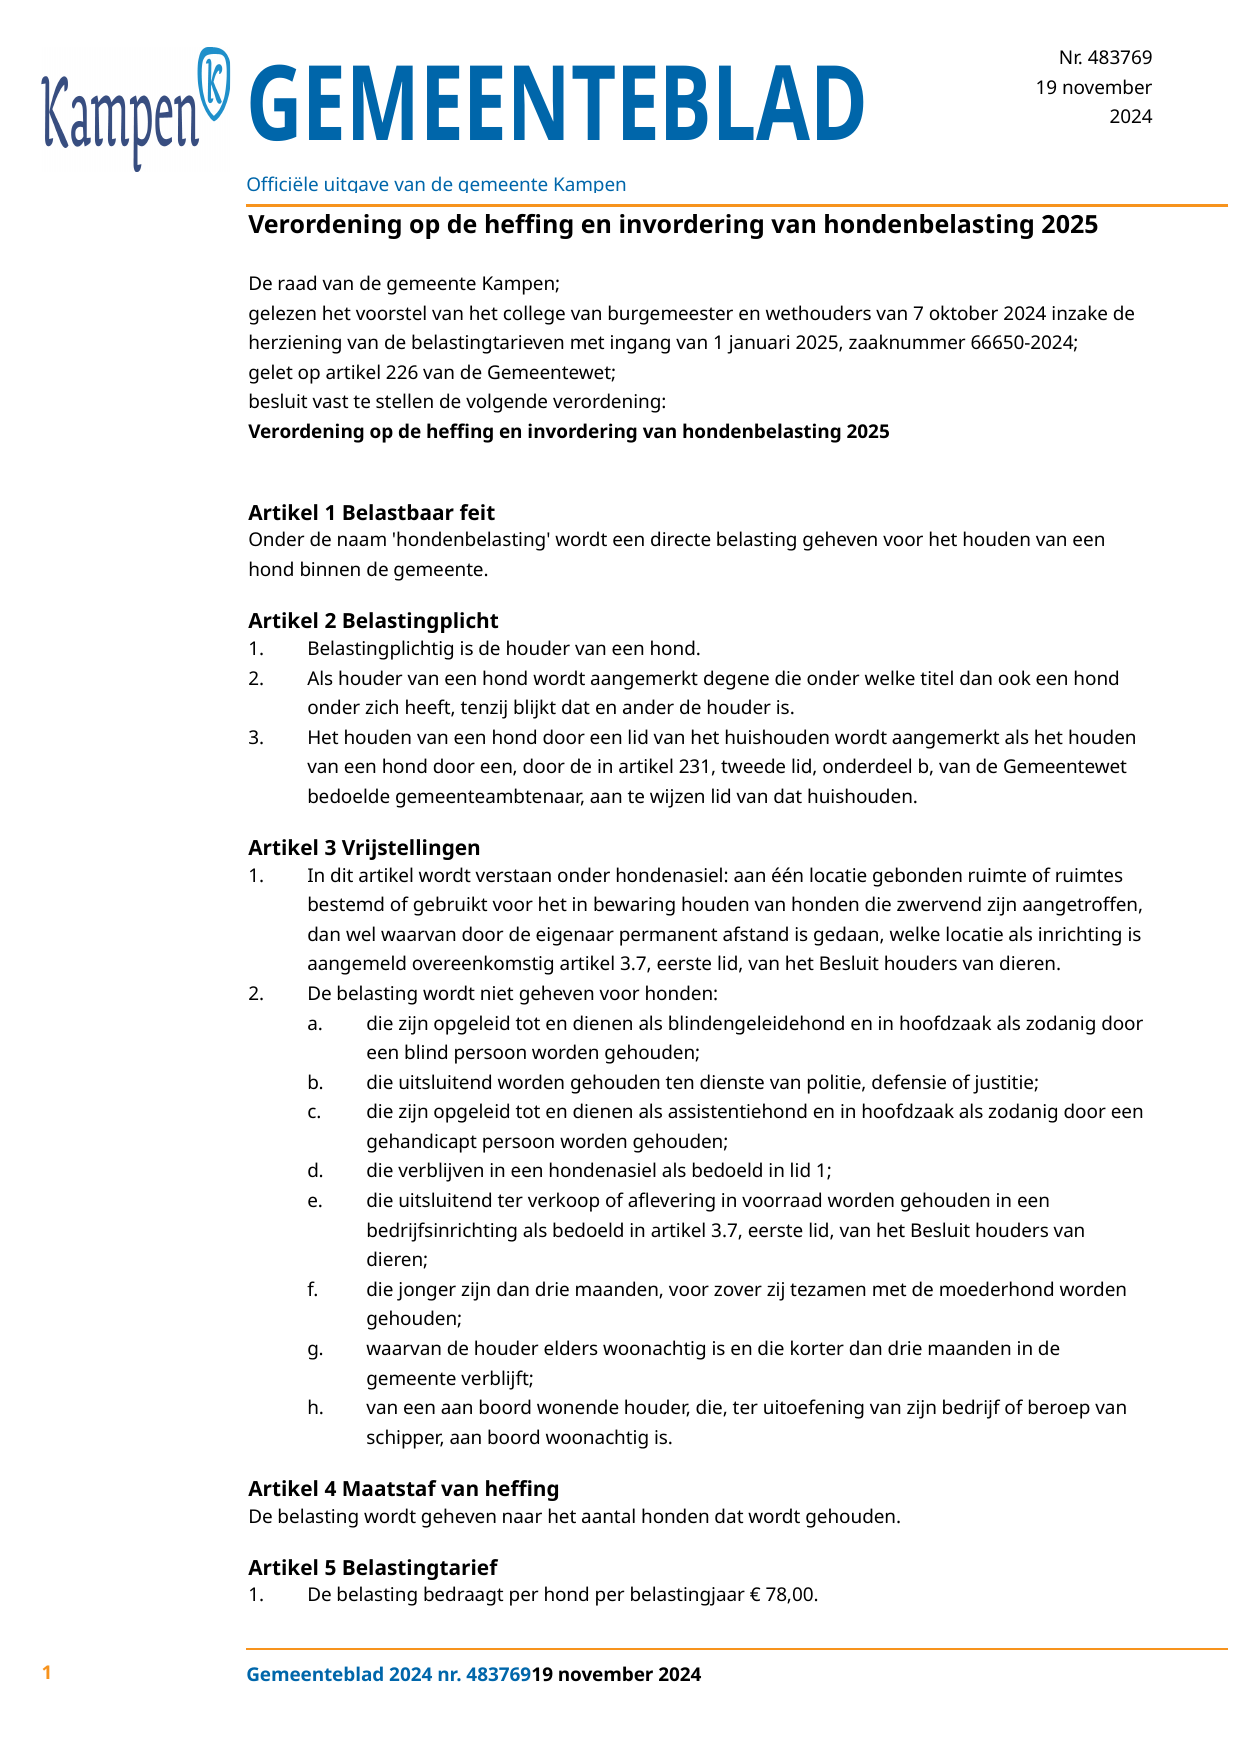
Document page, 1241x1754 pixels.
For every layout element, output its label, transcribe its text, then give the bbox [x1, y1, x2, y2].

text Artikel 4 Maatstaf van heffing [248, 1474, 1152, 1503]
text Artikel 5 Belastingtarief [248, 1553, 1152, 1582]
list Belastingplichtig is de houder van een hond. [248, 635, 1152, 661]
list van een aan boord wonende houder, die, ter uitoefening van zijn bedrijf of beroep van schipper, aan boord woonachtig is. [307, 1394, 1152, 1450]
text Verordening op de heffing en invordering van hondenbelasting 2025 [248, 207, 1152, 241]
list waarvan de houder elders woonachtig is en die korter dan drie maanden in de gemeente verblijft; [307, 1335, 1152, 1391]
text De belasting wordt geheven naar het aantal honden dat wordt gehouden. [248, 1503, 1152, 1528]
text besluit vast te stellen de volgende verordening: [248, 389, 1152, 414]
list De belasting wordt niet geheven voor honden: [248, 980, 1152, 1006]
list die zijn opgeleid tot en dienen als assistentiehond en in hoofdzaak als zodanig door een gehandicapt persoon worden gehouden; [307, 1098, 1152, 1154]
list die uitsluitend ter verkoop of aflevering in voorraad worden gehouden in een bedrijfsinrichting als bedoeld in artikel 3.7, eerste lid, van het Besluit houders van dieren; [307, 1187, 1152, 1272]
text gelezen het voorstel van het college van burgemeester en wethouders van 7 oktober 2024 inzake de herziening van de belastingtarieven met ingang van 1 januari 2025, zaaknummer 66650-2024; [248, 300, 1152, 355]
list In dit artikel wordt verstaan onder hondenasiel: aan één locatie gebonden ruimte of ruimtes bestemd of gebruikt voor het in bewaring houden van honden die zwervend zijn aangetroffen, dan wel waarvan door de eigenaar permanent afstand is gedaan, welke locatie als inrichting is aangemeld overeenkomstig artikel 3.7, eerste lid, van het Besluit houders van dieren. [248, 862, 1152, 976]
text Artikel 3 Vrijstellingen [248, 833, 1152, 862]
list die jonger zijn dan drie maanden, voor zover zij tezamen met de moederhond worden gehouden; [307, 1276, 1152, 1331]
text Onder de naam 'hondenbelasting' wordt een directe belasting geheven voor het houden van een hond binnen de gemeente. [248, 527, 1152, 582]
text Artikel 1 Belastbaar feit [248, 498, 1152, 527]
list die zijn opgeleid tot en dienen als blindengeleidehond en in hoofdzaak als zodanig door een blind persoon worden gehouden; [307, 1010, 1152, 1065]
list die verblijven in een hondenasiel als bedoeld in lid 1; [307, 1158, 1152, 1183]
text gelet op artikel 226 van de Gemeentewet; [248, 359, 1152, 385]
text De raad van de gemeente Kampen; [248, 270, 1152, 296]
list Als houder van een hond wordt aangemerkt degene die onder welke titel dan ook een hond onder zich heeft, tenzij blijkt dat en ander de houder is. [248, 665, 1152, 720]
text Artikel 2 Belastingplicht [248, 607, 1152, 635]
picture [41, 47, 231, 172]
text Verordening op de heffing en invordering van hondenbelasting 2025 [248, 418, 1152, 444]
list De belasting bedraagt per hond per belastingjaar € 78,00. [248, 1582, 1152, 1607]
list die uitsluitend worden gehouden ten dienste van politie, defensie of justitie; [307, 1069, 1152, 1095]
list Het houden van een hond door een lid van het huishouden wordt aangemerkt als het houden van een hond door een, door de in artikel 231, tweede lid, onderdeel b, van de Gemeentewet bedoelde gemeenteambtenaar, aan te wijzen lid van dat huishouden. [248, 724, 1152, 809]
